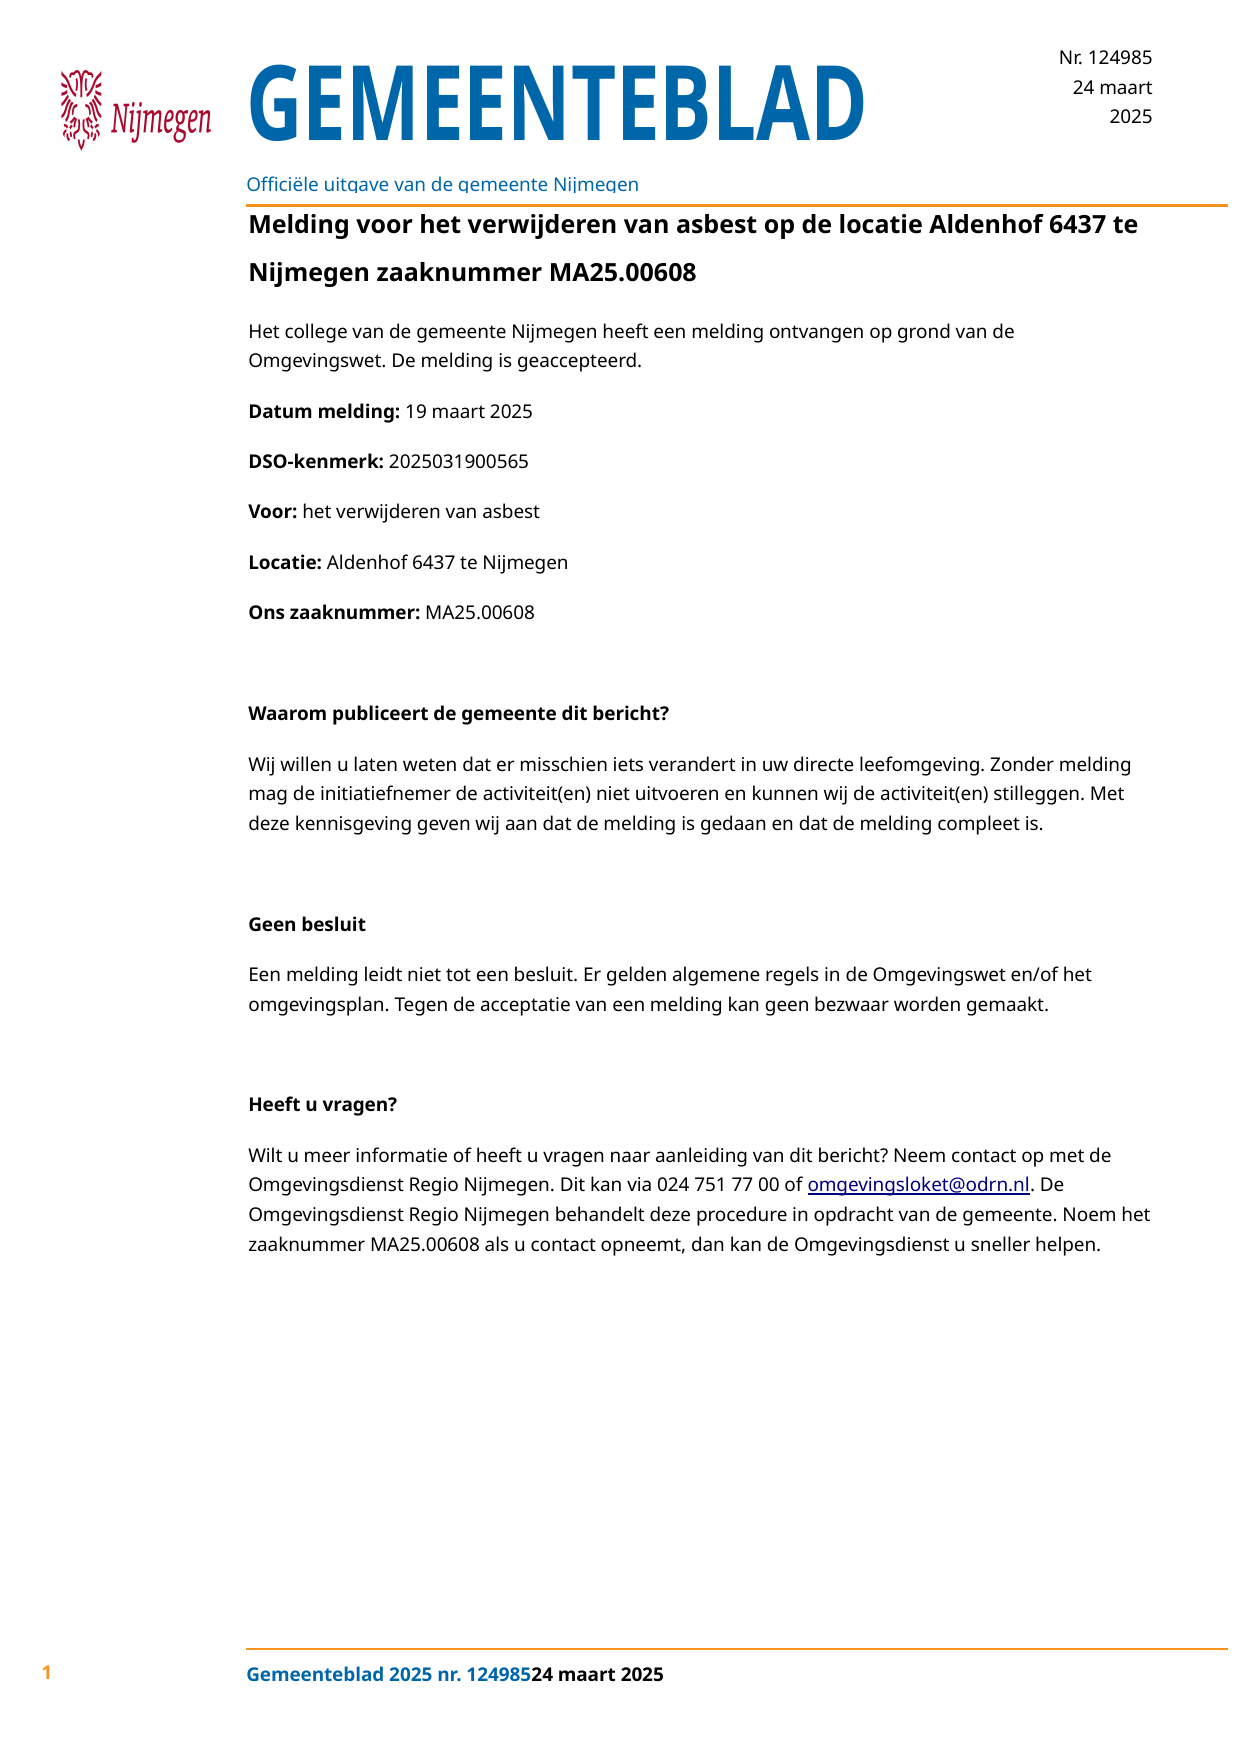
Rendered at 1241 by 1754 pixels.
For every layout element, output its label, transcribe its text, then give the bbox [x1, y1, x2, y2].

text Geen besluit [248, 911, 1152, 937]
text Datum melding: 19 maart 2025 [248, 398, 1152, 424]
text Het college van de gemeente Nijmegen heeft een melding ontvangen op grond van de Omgevingswet. De melding is geaccepteerd. [248, 318, 1152, 373]
text Waarom publiceert de gemeente dit bericht? [248, 700, 1152, 726]
text Wij willen u laten weten dat er misschien iets verandert in uw directe leefomgeving. Zonder melding mag de initiatiefnemer de activiteit(en) niet uitvoeren en kunnen wij de activiteit(en) stilleggen. Met deze kennisgeving geven wij aan dat de melding is gedaan en dat de melding compleet is. [248, 751, 1152, 836]
picture [41, 47, 231, 172]
text Voor: het verwijderen van asbest [248, 499, 1152, 524]
text Melding voor het verwijderen van asbest op de locatie Aldenhof 6437 te Nijmegen zaaknummer MA25.00608 [248, 207, 1152, 288]
text DSO-kenmerk: 2025031900565 [248, 448, 1152, 474]
text Heeft u vragen? [248, 1092, 1152, 1117]
text Ons zaaknummer: MA25.00608 [248, 599, 1152, 625]
text Een melding leidt niet tot een besluit. Er gelden algemene regels in de Omgevingswet en/of het omgevingsplan. Tegen de acceptatie van een melding kan geen bezwaar worden gemaakt. [248, 961, 1152, 1017]
text Locatie: Aldenhof 6437 te Nijmegen [248, 549, 1152, 575]
text Wilt u meer informatie of heeft u vragen naar aanleiding van dit bericht? Neem contact op met de Omgevingsdienst Regio Nijmegen. Dit kan via 024 751 77 00 of omgevingsloket@odrn.nl. De Omgevingsdienst Regio Nijmegen behandelt deze procedure in opdracht van de gemeente. Noem het zaaknummer MA25.00608 als u contact opneemt, dan kan de Omgevingsdienst u sneller helpen. [248, 1142, 1152, 1257]
